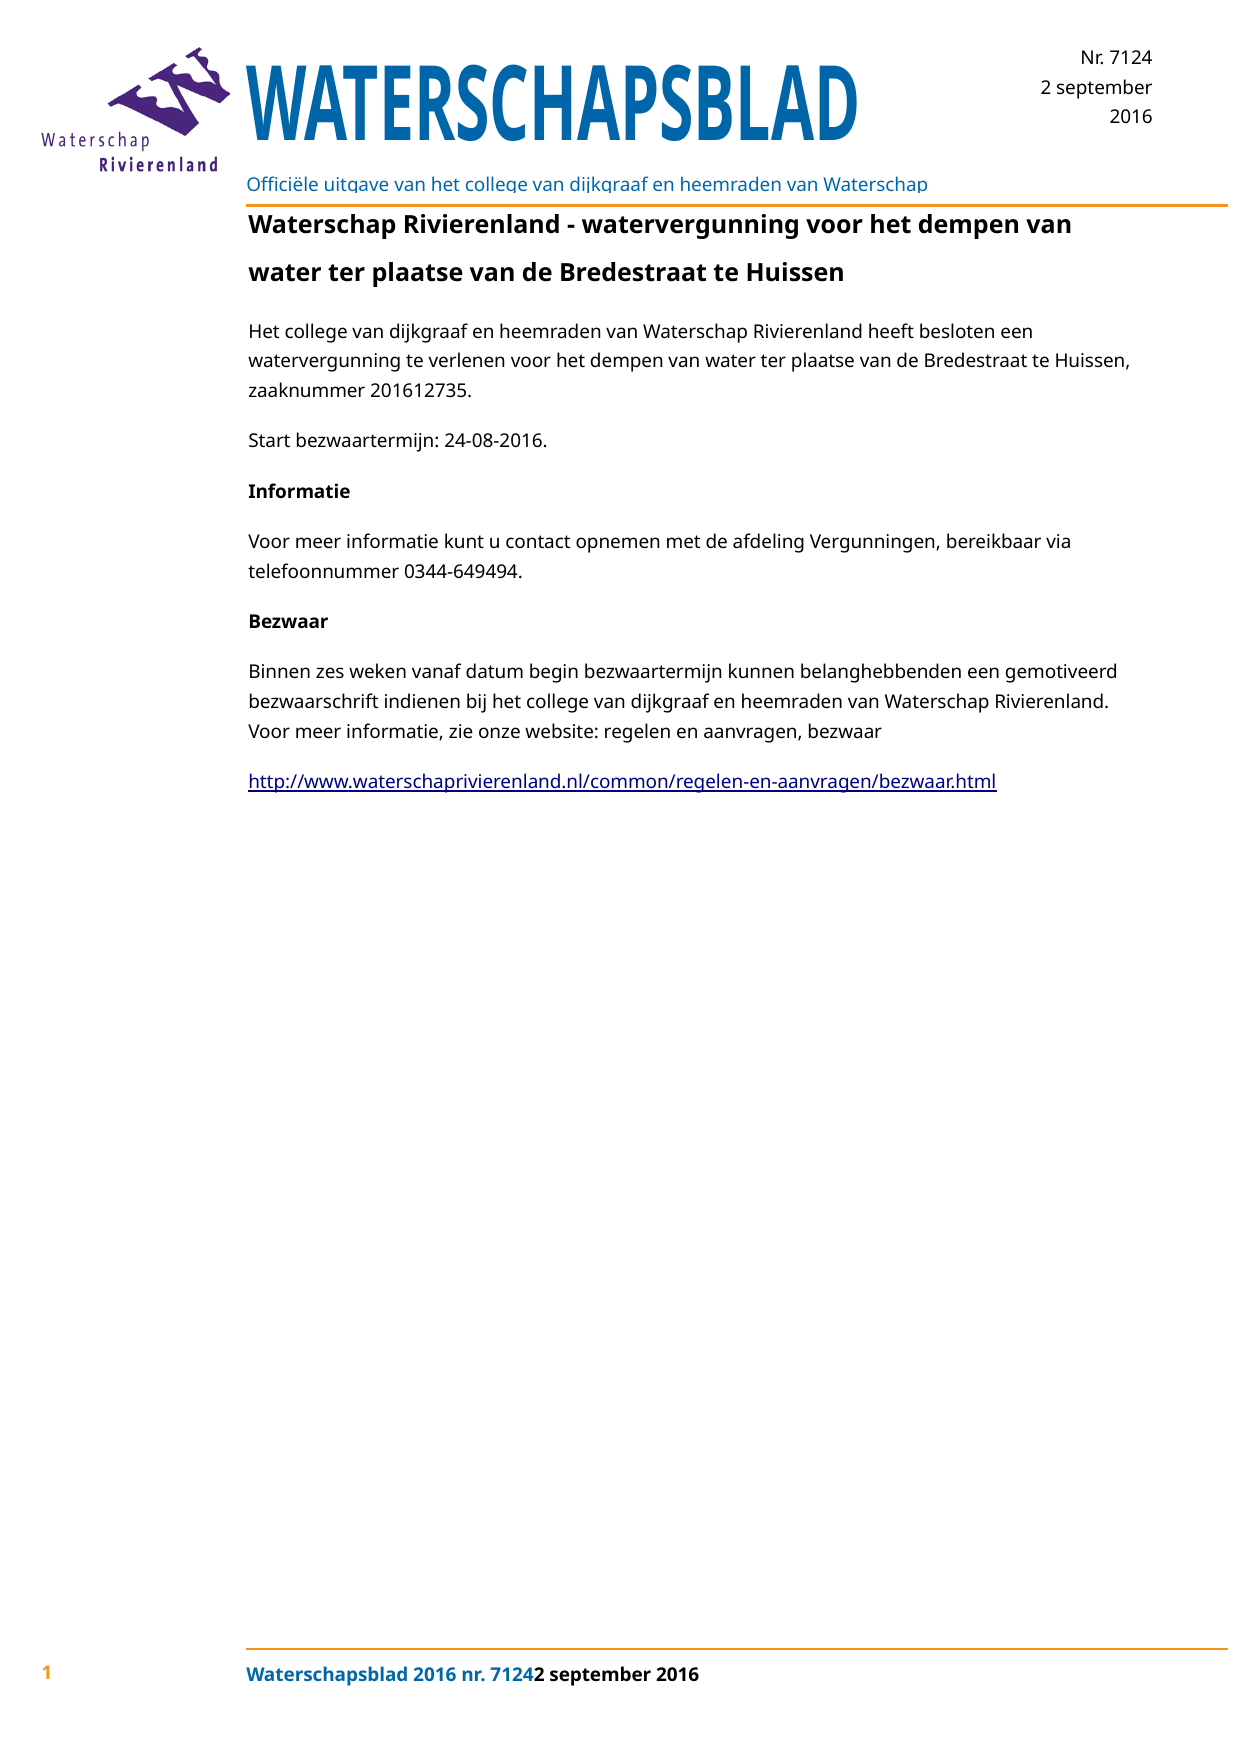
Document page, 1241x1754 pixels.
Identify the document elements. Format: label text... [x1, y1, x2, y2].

text Bezwaar [248, 608, 1152, 634]
text http://www.waterschaprivierenland.nl/common/regelen-en-aanvragen/bezwaar.html [248, 768, 1152, 794]
text Waterschap Rivierenland - watervergunning voor het dempen van water ter plaatse van de Bredestraat te Huissen [248, 207, 1152, 288]
picture [41, 47, 231, 172]
text Start bezwaartermijn: 24-08-2016. [248, 427, 1152, 453]
text Binnen zes weken vanaf datum begin bezwaartermijn kunnen belanghebbenden een gemotiveerd bezwaarschrift indienen bij het college van dijkgraaf en heemraden van Waterschap Rivierenland. Voor meer informatie, zie onze website: regelen en aanvragen, bezwaar [248, 659, 1152, 744]
text Informatie [248, 478, 1152, 504]
text Het college van dijkgraaf en heemraden van Waterschap Rivierenland heeft besloten een watervergunning te verlenen voor het dempen van water ter plaatse van de Bredestraat te Huissen, zaaknummer 201612735. [248, 318, 1152, 403]
text Voor meer informatie kunt u contact opnemen met de afdeling Vergunningen, bereikbaar via telefoonnummer 0344-649494. [248, 528, 1152, 584]
